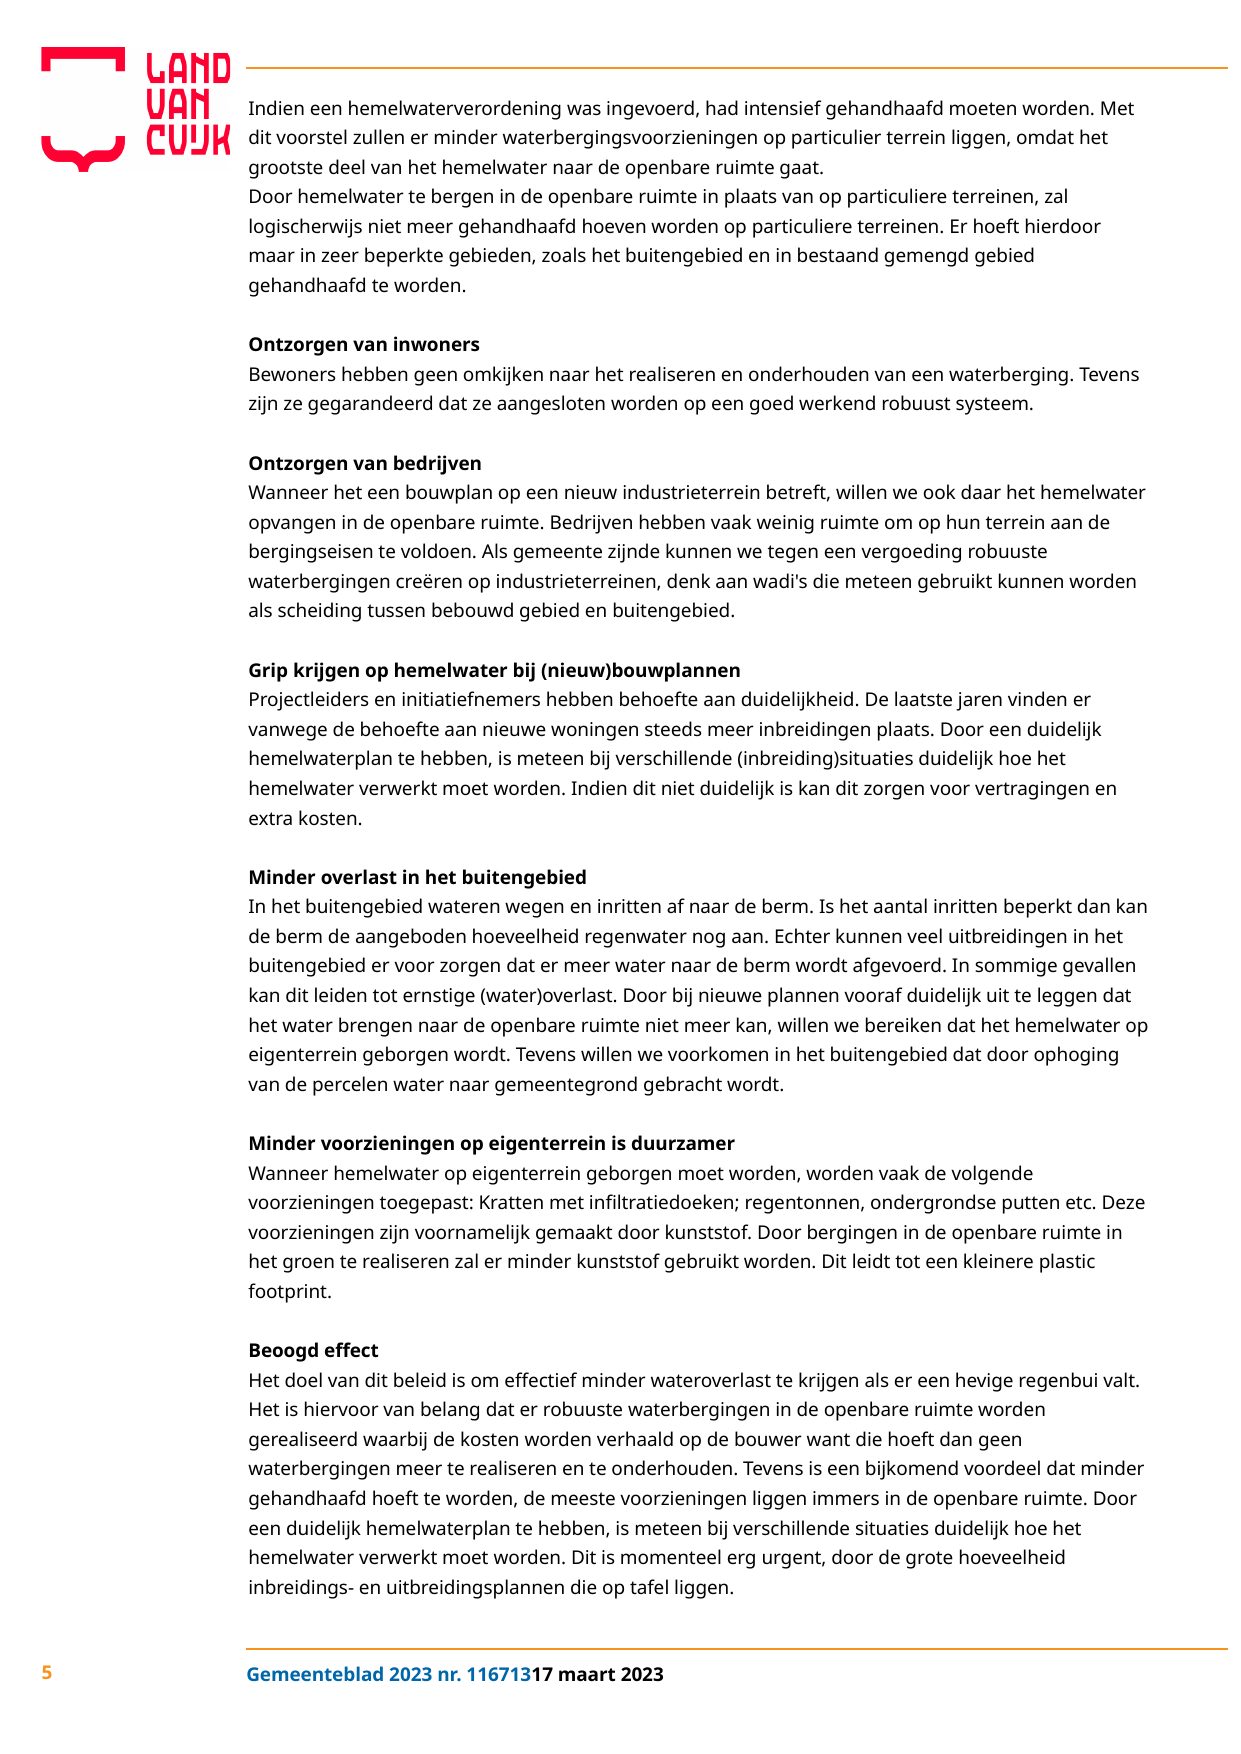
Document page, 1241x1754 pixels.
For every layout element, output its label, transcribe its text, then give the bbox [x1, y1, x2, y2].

text Projectleiders en initiatiefnemers hebben behoefte aan duidelijkheid. De laatste jaren vinden er vanwege de behoefte aan nieuwe woningen steeds meer inbreidingen plaats. Door een duidelijk hemelwaterplan te hebben, is meteen bij verschillende (inbreiding)situaties duidelijk hoe het hemelwater verwerkt moet worden. Indien dit niet duidelijk is kan dit zorgen voor vertragingen en extra kosten. [248, 686, 1152, 831]
text Wanneer hemelwater op eigenterrein geborgen moet worden, worden vaak de volgende voorzieningen toegepast: Kratten met infiltratiedoeken; regentonnen, ondergrondse putten etc. Deze voorzieningen zijn voornamelijk gemaakt door kunststof. Door bergingen in de openbare ruimte in het groen te realiseren zal er minder kunststof gebruikt worden. Dit leidt tot een kleinere plastic footprint. [248, 1160, 1152, 1304]
text Indien een hemelwaterverordening was ingevoerd, had intensief gehandhaafd moeten worden. Met dit voorstel zullen er minder waterbergingsvoorzieningen op particulier terrein liggen, omdat het grootste deel van het hemelwater naar de openbare ruimte gaat. [248, 95, 1152, 180]
text Beoogd effect [248, 1337, 1152, 1363]
text Ontzorgen van bedrijven [248, 450, 1152, 476]
text Wanneer het een bouwplan op een nieuw industrieterrein betreft, willen we ook daar het hemelwater opvangen in de openbare ruimte. Bedrijven hebben vaak weinig ruimte om op hun terrein aan de bergingseisen te voldoen. Als gemeente zijnde kunnen we tegen een vergoeding robuuste waterbergingen creëren op industrieterreinen, denk aan wadi's die meteen gebruikt kunnen worden als scheiding tussen bebouwd gebied en buitengebied. [248, 479, 1152, 623]
picture [41, 47, 231, 172]
text Minder overlast in het buitengebied [248, 864, 1152, 890]
text Door hemelwater te bergen in de openbare ruimte in plaats van op particuliere terreinen, zal logischerwijs niet meer gehandhaafd hoeven worden op particuliere terreinen. Er hoeft hierdoor maar in zeer beperkte gebieden, zoals het buitengebied en in bestaand gemengd gebied gehandhaafd te worden. [248, 183, 1152, 298]
text Minder voorzieningen op eigenterrein is duurzamer [248, 1130, 1152, 1156]
text Bewoners hebben geen omkijken naar het realiseren en onderhouden van een waterberging. Tevens zijn ze gegarandeerd dat ze aangesloten worden op een goed werkend robuust systeem. [248, 361, 1152, 416]
text Grip krijgen op hemelwater bij (nieuw)bouwplannen [248, 657, 1152, 683]
text In het buitengebied wateren wegen en inritten af naar de berm. Is het aantal inritten beperkt dan kan de berm de aangeboden hoeveelheid regenwater nog aan. Echter kunnen veel uitbreidingen in het buitengebied er voor zorgen dat er meer water naar de berm wordt afgevoerd. In sommige gevallen kan dit leiden tot ernstige (water)overlast. Door bij nieuwe plannen vooraf duidelijk uit te leggen dat het water brengen naar de openbare ruimte niet meer kan, willen we bereiken dat het hemelwater op eigenterrein geborgen wordt. Tevens willen we voorkomen in het buitengebied dat door ophoging van de percelen water naar gemeentegrond gebracht wordt. [248, 893, 1152, 1097]
text Het doel van dit beleid is om effectief minder wateroverlast te krijgen als er een hevige regenbui valt. Het is hiervoor van belang dat er robuuste waterbergingen in de openbare ruimte worden gerealiseerd waarbij de kosten worden verhaald op de bouwer want die hoeft dan geen waterbergingen meer te realiseren en te onderhouden. Tevens is een bijkomend voordeel dat minder gehandhaafd hoeft te worden, de meeste voorzieningen liggen immers in de openbare ruimte. Door een duidelijk hemelwaterplan te hebben, is meteen bij verschillende situaties duidelijk hoe het hemelwater verwerkt moet worden. Dit is momenteel erg urgent, door de grote hoeveelheid inbreidings- en uitbreidingsplannen die op tafel liggen. [248, 1367, 1152, 1600]
text Ontzorgen van inwoners [248, 331, 1152, 357]
